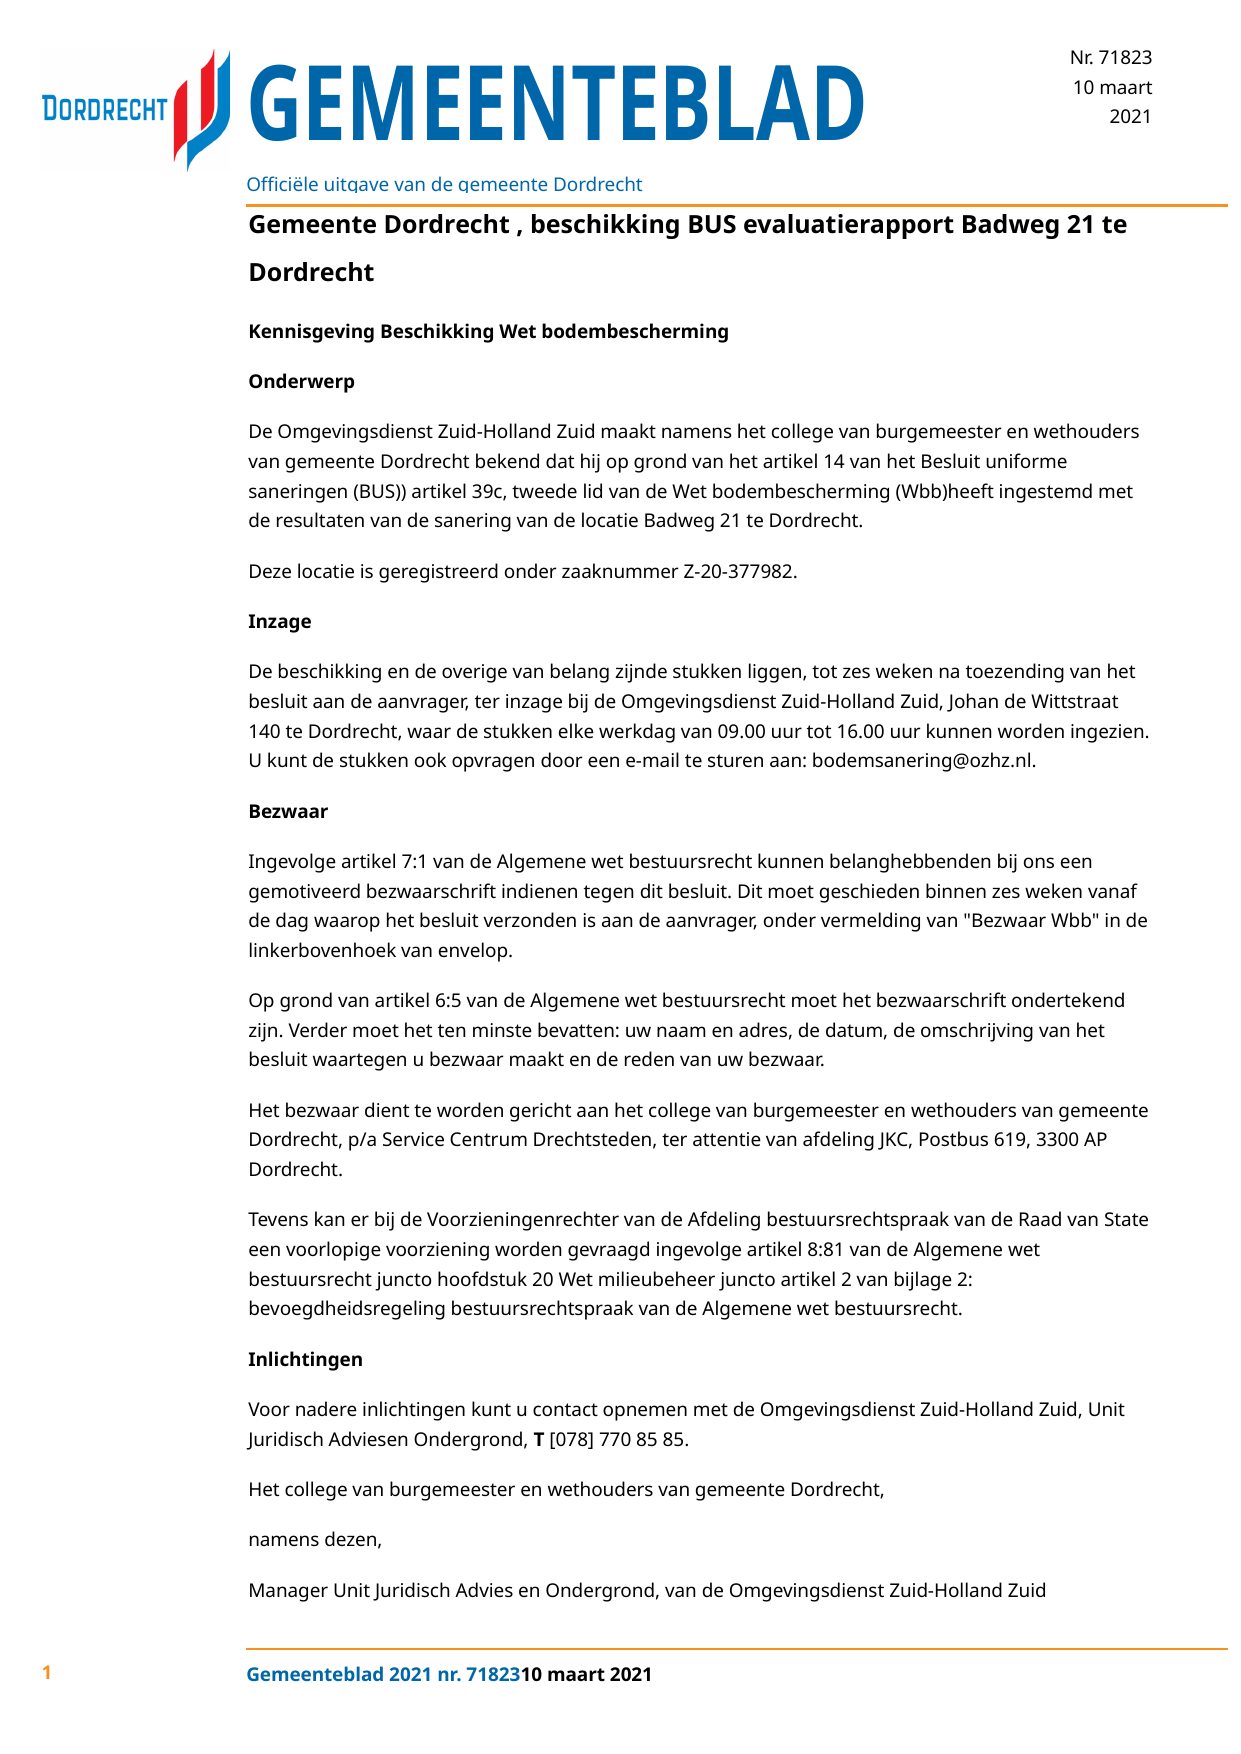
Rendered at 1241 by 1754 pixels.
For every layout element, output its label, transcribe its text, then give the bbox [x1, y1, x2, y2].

text Deze locatie is geregistreerd onder zaaknummer Z-20-377982. [248, 558, 1152, 584]
text Het college van burgemeester en wethouders van gemeente Dordrecht, [248, 1476, 1152, 1502]
text Inzage [248, 608, 1152, 634]
picture [41, 47, 231, 172]
text Het bezwaar dient te worden gericht aan het college van burgemeester en wethouders van gemeente Dordrecht, p/a Service Centrum Drechtsteden, ter attentie van afdeling JKC, Postbus 619, 3300 AP Dordrecht. [248, 1097, 1152, 1182]
text Onderwerp [248, 368, 1152, 394]
text Manager Unit Juridisch Advies en Ondergrond, van de Omgevingsdienst Zuid-Holland Zuid [248, 1577, 1152, 1603]
text De beschikking en de overige van belang zijnde stukken liggen, tot zes weken na toezending van het besluit aan de aanvrager, ter inzage bij de Omgevingsdienst Zuid-Holland Zuid, Johan de Wittstraat 140 te Dordrecht, waar de stukken elke werkdag van 09.00 uur tot 16.00 uur kunnen worden ingezien. U kunt de stukken ook opvragen door een e-mail te sturen aan: bodemsanering@ozhz.nl. [248, 659, 1152, 773]
text Bezwaar [248, 798, 1152, 824]
text De Omgevingsdienst Zuid-Holland Zuid maakt namens het college van burgemeester en wethouders van gemeente Dordrecht bekend dat hij op grond van het artikel 14 van het Besluit uniforme saneringen (BUS)) artikel 39c, tweede lid van de Wet bodembescherming (Wbb)heeft ingestemd met de resultaten van de sanering van de locatie Badweg 21 te Dordrecht. [248, 419, 1152, 533]
text Voor nadere inlichtingen kunt u contact opnemen met de Omgevingsdienst Zuid-Holland Zuid, Unit Juridisch Adviesen Ondergrond, T [078] 770 85 85. [248, 1396, 1152, 1452]
text Gemeente Dordrecht , beschikking BUS evaluatierapport Badweg 21 te Dordrecht [248, 207, 1152, 288]
text Op grond van artikel 6:5 van de Algemene wet bestuursrecht moet het bezwaarschrift ondertekend zijn. Verder moet het ten minste bevatten: uw naam en adres, de datum, de omschrijving van het besluit waartegen u bezwaar maakt en de reden van uw bezwaar. [248, 987, 1152, 1072]
text Inlichtingen [248, 1346, 1152, 1372]
text Tevens kan er bij de Voorzieningenrechter van de Afdeling bestuursrechtspraak van de Raad van State een voorlopige voorziening worden gevraagd ingevolge artikel 8:81 van de Algemene wet bestuursrecht juncto hoofdstuk 20 Wet milieubeheer juncto artikel 2 van bijlage 2: bevoegdheidsregeling bestuursrechtspraak van de Algemene wet bestuursrecht. [248, 1207, 1152, 1321]
text Kennisgeving Beschikking Wet bodembescherming [248, 318, 1152, 344]
text Ingevolge artikel 7:1 van de Algemene wet bestuursrecht kunnen belanghebbenden bij ons een gemotiveerd bezwaarschrift indienen tegen dit besluit. Dit moet geschieden binnen zes weken vanaf de dag waarop het besluit verzonden is aan de aanvrager, onder vermelding van "Bezwaar Wbb" in de linkerbovenhoek van envelop. [248, 848, 1152, 963]
text namens dezen, [248, 1527, 1152, 1552]
